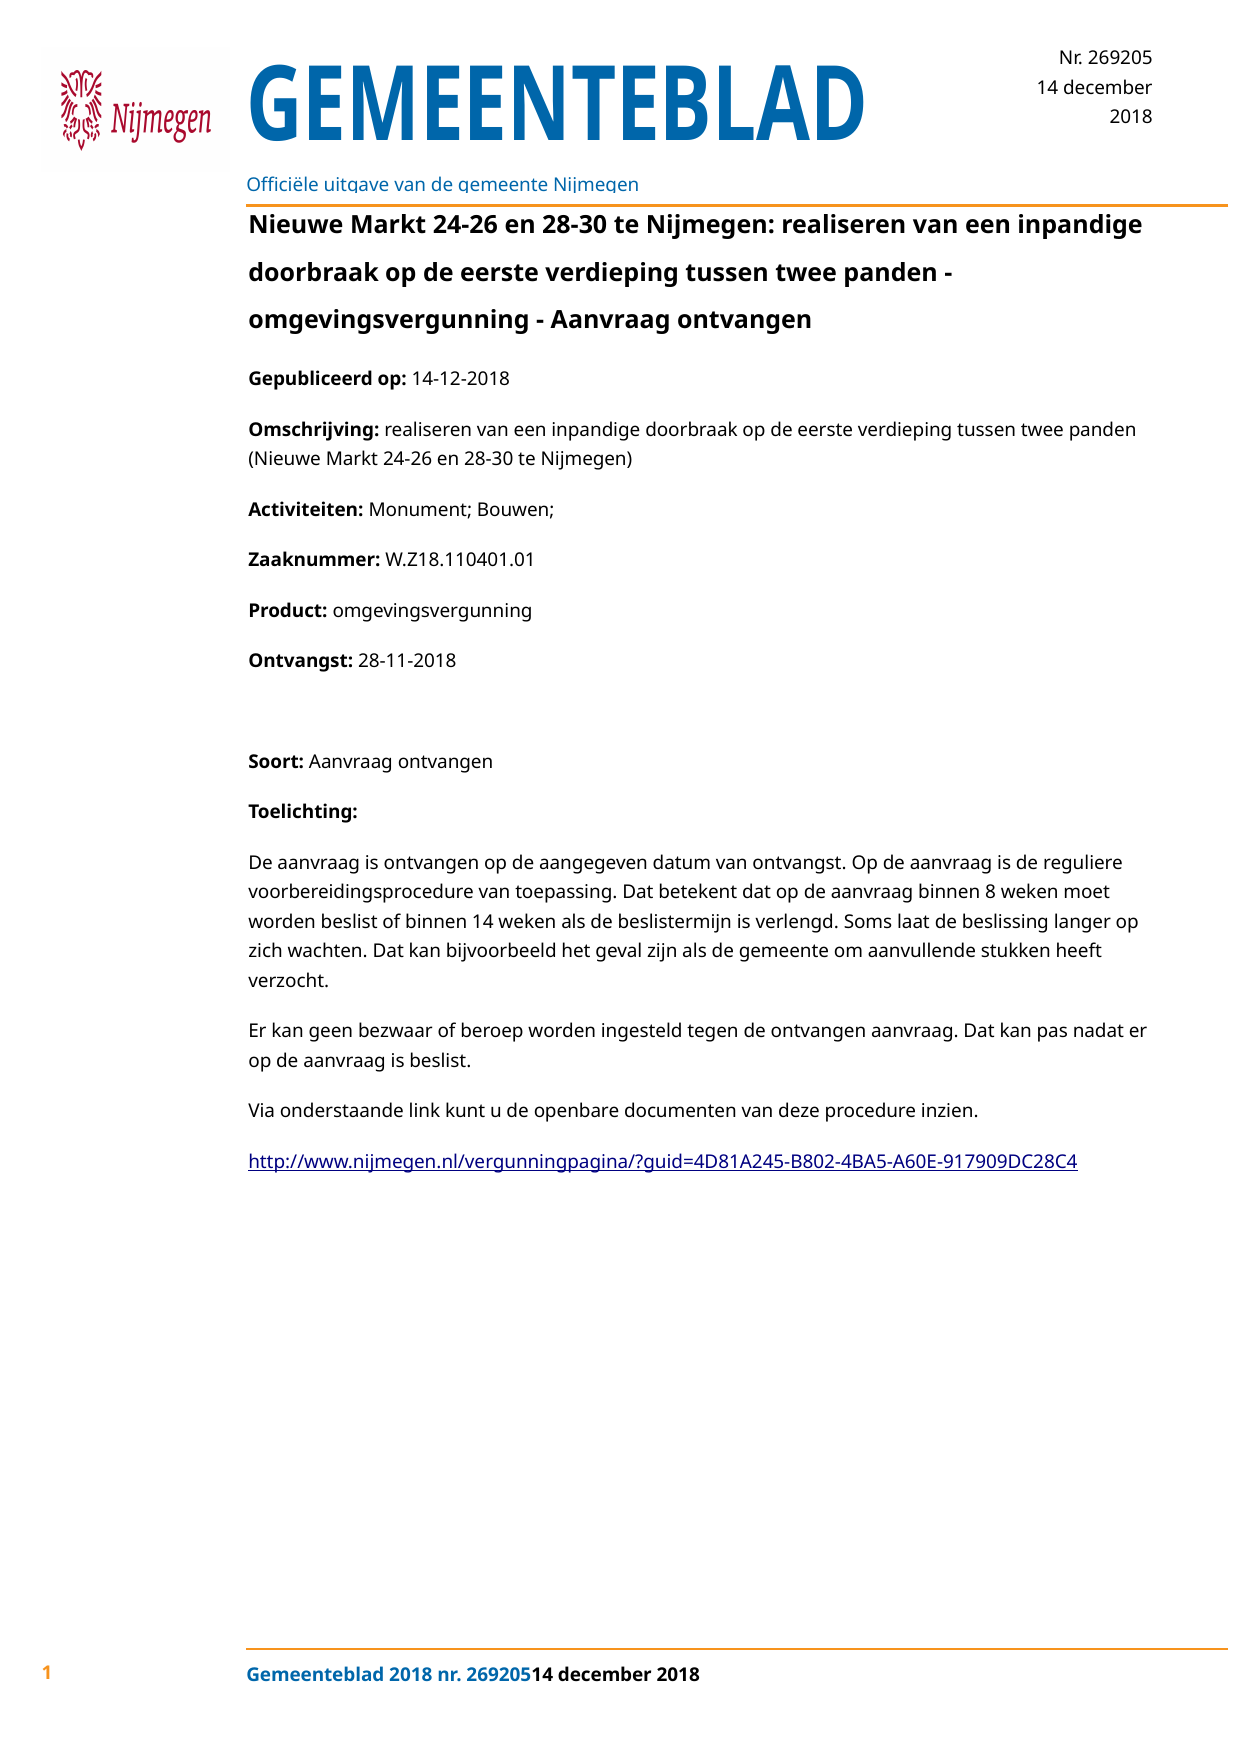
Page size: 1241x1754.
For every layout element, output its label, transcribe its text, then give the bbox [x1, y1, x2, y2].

text Soort: Aanvraag ontvangen [248, 748, 1152, 774]
text Toelichting: [248, 798, 1152, 824]
text Activiteiten: Monument; Bouwen; [248, 496, 1152, 522]
text Nieuwe Markt 24-26 en 28-30 te Nijmegen: realiseren van een inpandige doorbraak op de eerste verdieping tussen twee panden - omgevingsvergunning - Aanvraag ontvangen [248, 207, 1152, 336]
text De aanvraag is ontvangen op de aangegeven datum van ontvangst. Op de aanvraag is de reguliere voorbereidingsprocedure van toepassing. Dat betekent dat op de aanvraag binnen 8 weken moet worden beslist of binnen 14 weken als de beslistermijn is verlengd. Soms laat de beslissing langer op zich wachten. Dat kan bijvoorbeeld het geval zijn als de gemeente om aanvullende stukken heeft verzocht. [248, 849, 1152, 993]
text http://www.nijmegen.nl/vergunningpagina/?guid=4D81A245-B802-4BA5-A60E-917909DC28C4 [248, 1148, 1152, 1174]
text Omschrijving: realiseren van een inpandige doorbraak op de eerste verdieping tussen twee panden (Nieuwe Markt 24-26 en 28-30 te Nijmegen) [248, 416, 1152, 471]
text Zaaknummer: W.Z18.110401.01 [248, 546, 1152, 572]
text Ontvangst: 28-11-2018 [248, 647, 1152, 673]
text Via onderstaande link kunt u de openbare documenten van deze procedure inzien. [248, 1098, 1152, 1123]
picture [41, 47, 231, 172]
text Gepubliceerd op: 14-12-2018 [248, 366, 1152, 391]
text Product: omgevingsvergunning [248, 597, 1152, 622]
text Er kan geen bezwaar of beroep worden ingesteld tegen de ontvangen aanvraag. Dat kan pas nadat er op de aanvraag is beslist. [248, 1018, 1152, 1073]
